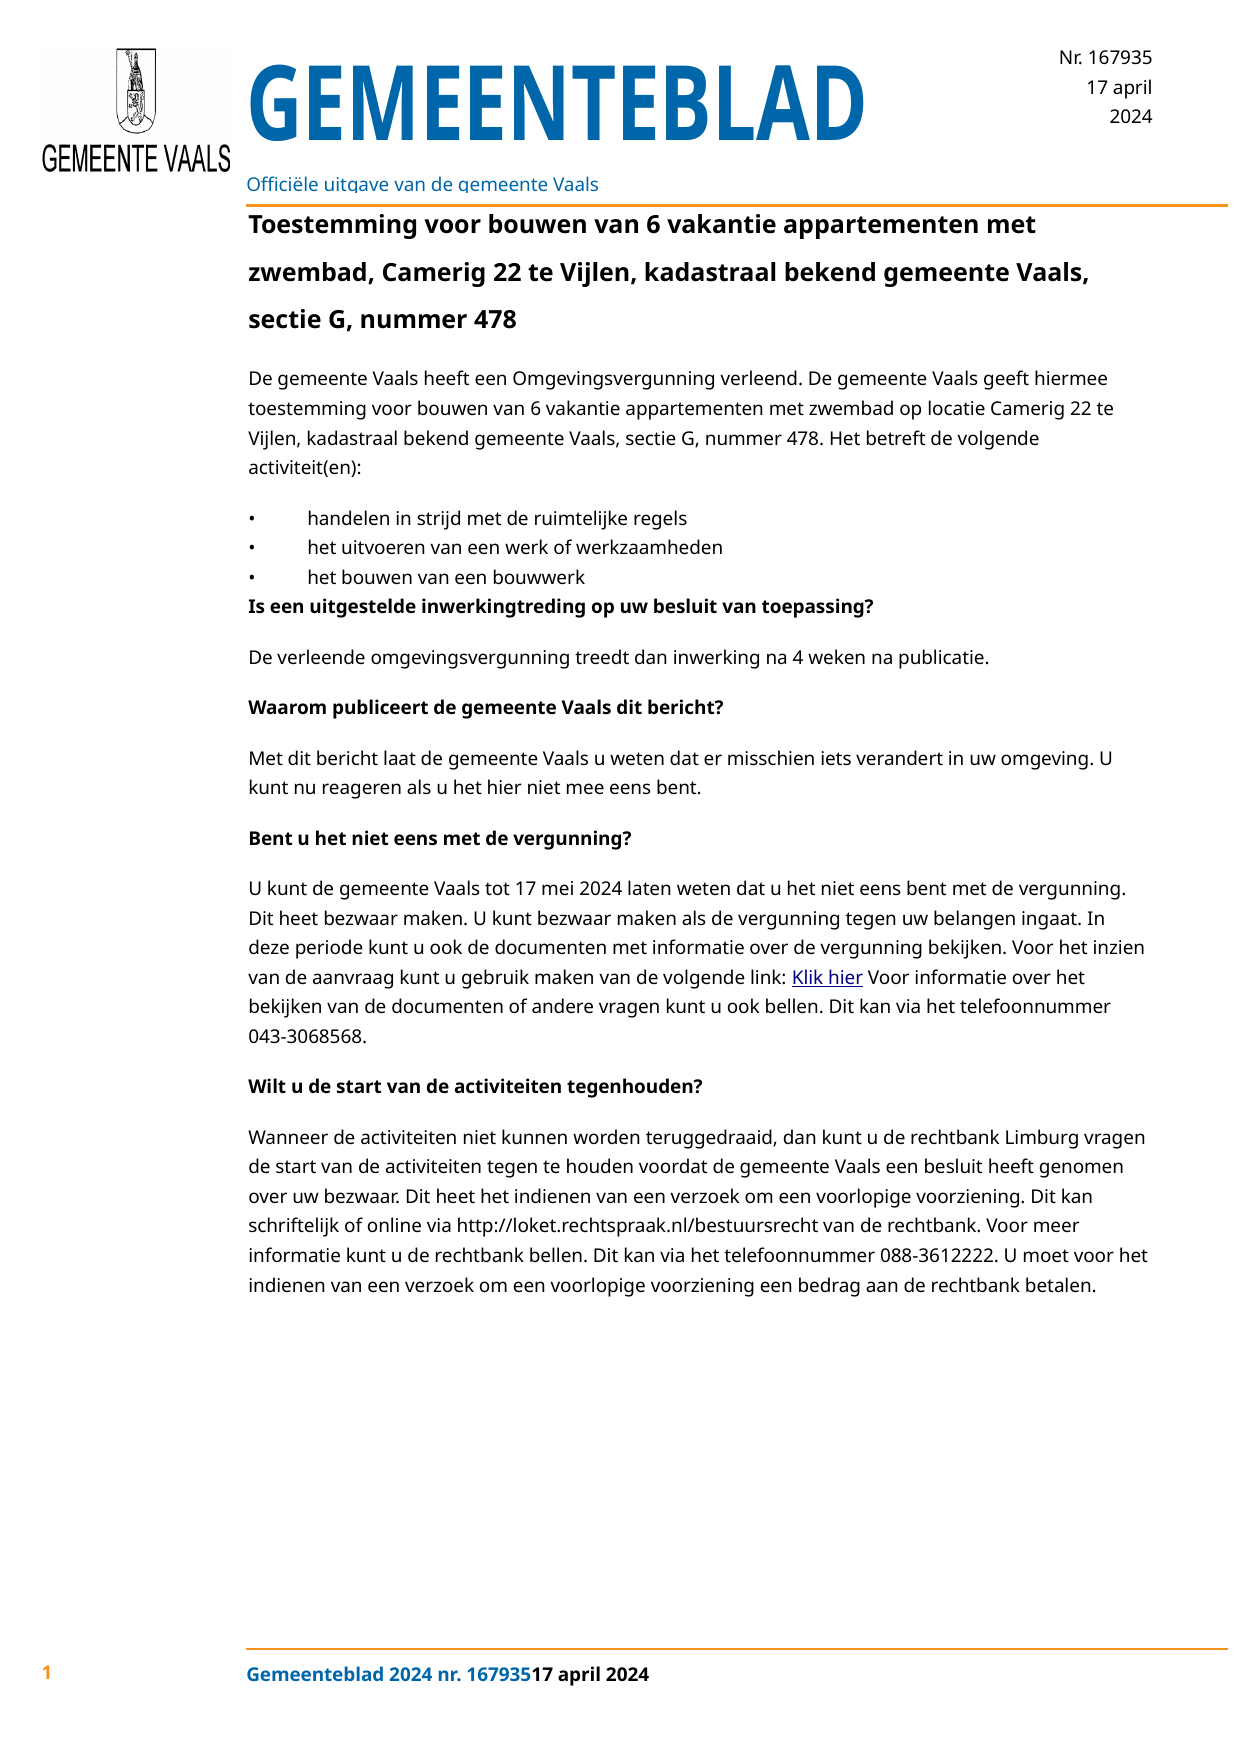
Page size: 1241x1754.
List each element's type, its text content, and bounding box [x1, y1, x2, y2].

text U kunt de gemeente Vaals tot 17 mei 2024 laten weten dat u het niet eens bent met de vergunning. Dit heet bezwaar maken. U kunt bezwaar maken als de vergunning tegen uw belangen ingaat. In deze periode kunt u ook de documenten met informatie over de vergunning bekijken. Voor het inzien van de aanvraag kunt u gebruik maken van de volgende link: Klik hier Voor informatie over het bekijken van de documenten of andere vragen kunt u ook bellen. Dit kan via het telefoonnummer 043-3068568. [248, 875, 1152, 1049]
picture [41, 47, 231, 172]
text De gemeente Vaals heeft een Omgevingsvergunning verleend. De gemeente Vaals geeft hiermee toestemming voor bouwen van 6 vakantie appartementen met zwembad op locatie Camerig 22 te Vijlen, kadastraal bekend gemeente Vaals, sectie G, nummer 478. Het betreft de volgende activiteit(en): [248, 366, 1152, 480]
text Is een uitgestelde inwerkingtreding op uw besluit van toepassing? [248, 593, 1152, 619]
list handelen in strijd met de ruimtelijke regels [248, 505, 1152, 530]
text Toestemming voor bouwen van 6 vakantie appartementen met zwembad, Camerig 22 te Vijlen, kadastraal bekend gemeente Vaals, sectie G, nummer 478 [248, 207, 1152, 336]
list het bouwen van een bouwwerk [248, 564, 1152, 589]
text Waarom publiceert de gemeente Vaals dit bericht? [248, 694, 1152, 720]
text De verleende omgevingsvergunning treedt dan inwerking na 4 weken na publicatie. [248, 644, 1152, 669]
list het uitvoeren van een werk of werkzaamheden [248, 534, 1152, 560]
text Wilt u de start van de activiteiten tegenhouden? [248, 1073, 1152, 1099]
text Met dit bericht laat de gemeente Vaals u weten dat er misschien iets verandert in uw omgeving. U kunt nu reageren als u het hier niet mee eens bent. [248, 745, 1152, 800]
text Wanneer de activiteiten niet kunnen worden teruggedraaid, dan kunt u de rechtbank Limburg vragen de start van de activiteiten tegen te houden voordat de gemeente Vaals een besluit heeft genomen over uw bezwaar. Dit heet het indienen van een verzoek om een voorlopige voorziening. Dit kan schriftelijk of online via http://loket.rechtspraak.nl/bestuursrecht van de rechtbank. Voor meer informatie kunt u de rechtbank bellen. Dit kan via het telefoonnummer 088-3612222. U moet voor het indienen van een verzoek om een voorlopige voorziening een bedrag aan de rechtbank betalen. [248, 1124, 1152, 1297]
text Bent u het niet eens met de vergunning? [248, 825, 1152, 850]
